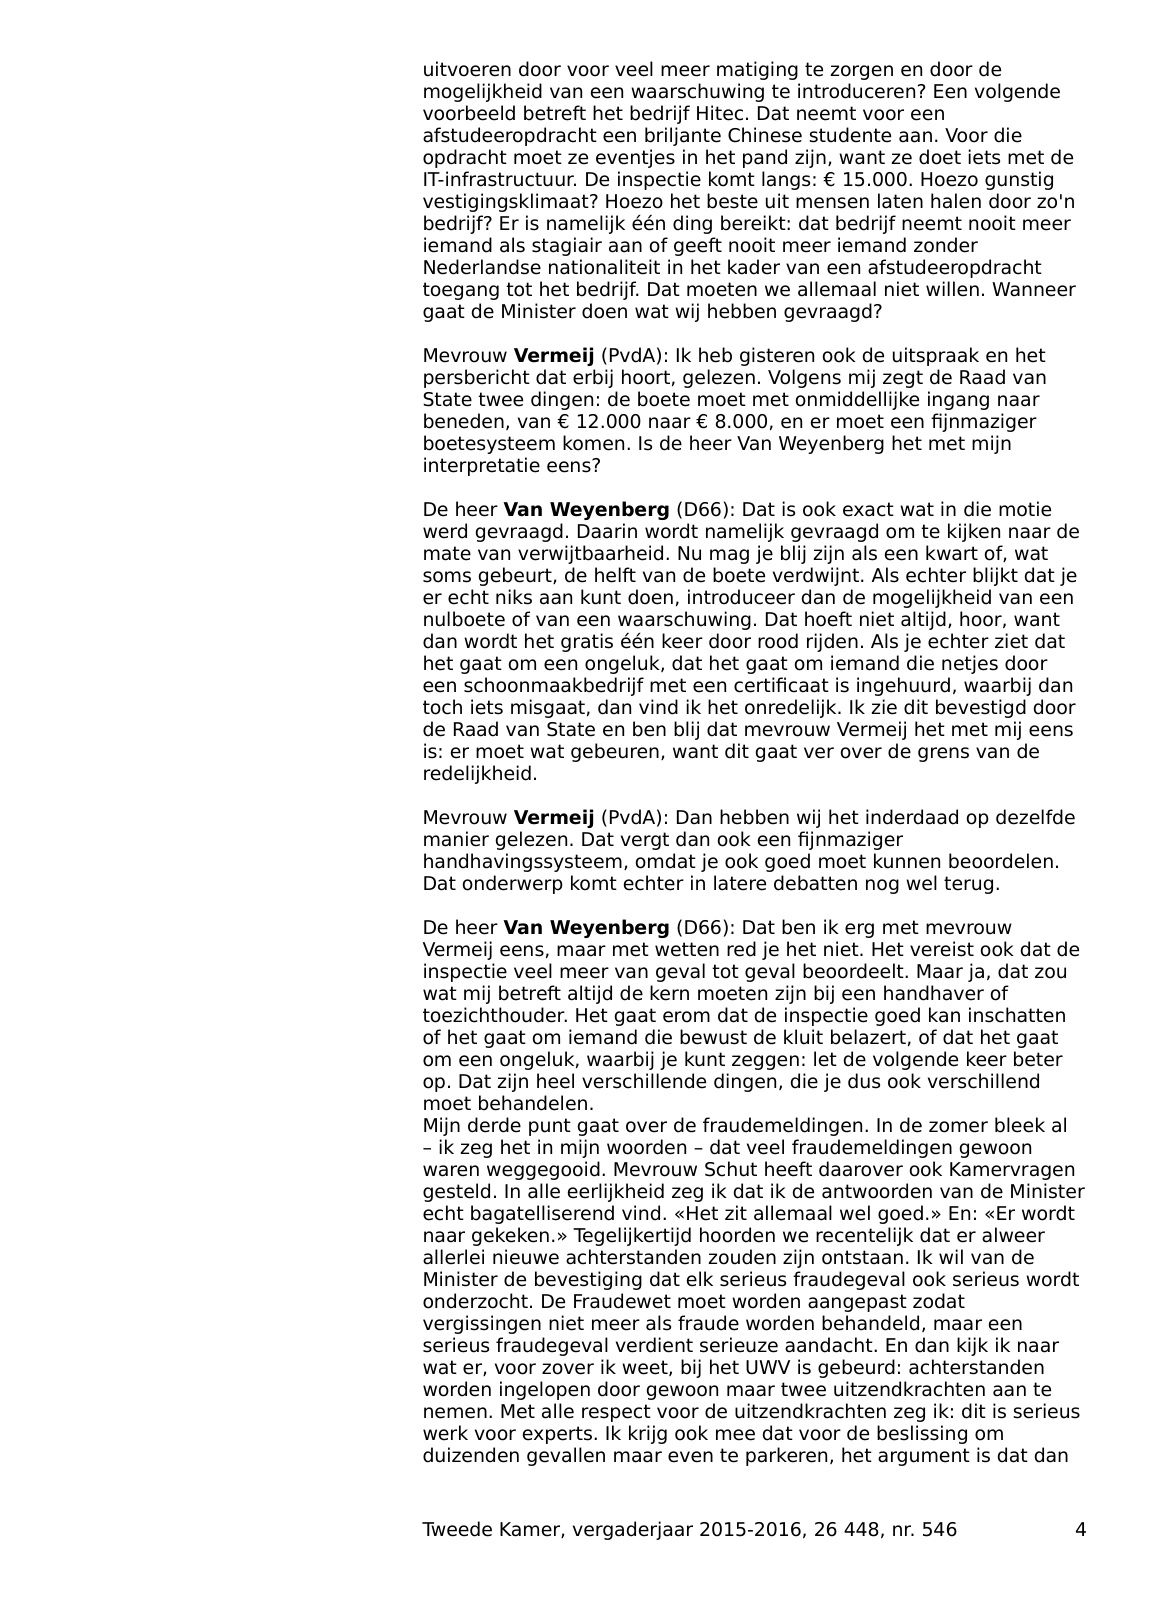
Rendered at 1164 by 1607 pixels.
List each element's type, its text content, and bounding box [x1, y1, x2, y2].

text De heer Van Weyenberg (D66): Dat is ook exact wat in die motie werd gevraagd. Daarin wordt namelijk gevraagd om te kijken naar de mate van verwijtbaarheid. Nu mag je blij zijn als een kwart of, wat soms gebeurt, de helft van de boete verdwijnt. Als echter blijkt dat je er echt niks aan kunt doen, introduceer dan de mogelijkheid van een nulboete of van een waarschuwing. Dat hoeft niet altijd, hoor, want dan wordt het gratis één keer door rood rijden. Als je echter ziet dat het gaat om een ongeluk, dat het gaat om iemand die netjes door een schoonmaakbedrijf met een certificaat is ingehuurd, waarbij dan toch iets misgaat, dan vind ik het onredelijk. Ik zie dit bevestigd door de Raad van State en ben blij dat mevrouw Vermeij het met mij eens is: er moet wat gebeuren, want dit gaat ver over de grens van de redelijkheid. [422, 499, 1087, 785]
text Mijn derde punt gaat over de fraudemeldingen. In de zomer bleek al – ik zeg het in mijn woorden – dat veel fraudemeldingen gewoon waren weggegooid. Mevrouw Schut heeft daarover ook Kamervragen gesteld. In alle eerlijkheid zeg ik dat ik de antwoorden van de Minister echt bagatelliserend vind. «Het zit allemaal wel goed.» En: «Er wordt naar gekeken.» Tegelijkertijd hoorden we recentelijk dat er alweer allerlei nieuwe achterstanden zouden zijn ontstaan. Ik wil van de Minister de bevestiging dat elk serieus fraudegeval ook serieus wordt onderzocht. De Fraudewet moet worden aangepast zodat vergissingen niet meer als fraude worden behandeld, maar een serieus fraudegeval verdient serieuze aandacht. En dan kijk ik naar wat er, voor zover ik weet, bij het UWV is gebeurd: achterstanden worden ingelopen door gewoon maar twee uitzendkrachten aan te nemen. Met alle respect voor de uitzendkrachten zeg ik: dit is serieus werk voor experts. Ik krijg ook mee dat voor de beslissing om duizenden gevallen maar even te parkeren, het argument is dat dan [422, 1115, 1087, 1467]
text uitvoeren door voor veel meer matiging te zorgen en door de mogelijkheid van een waarschuwing te introduceren? Een volgende voorbeeld betreft het bedrijf Hitec. Dat neemt voor een afstudeeropdracht een briljante Chinese studente aan. Voor die opdracht moet ze eventjes in het pand zijn, want ze doet iets met de IT-infrastructuur. De inspectie komt langs: € 15.000. Hoezo gunstig vestigingsklimaat? Hoezo het beste uit mensen laten halen door zo'n bedrijf? Er is namelijk één ding bereikt: dat bedrijf neemt nooit meer iemand als stagiair aan of geeft nooit meer iemand zonder Nederlandse nationaliteit in het kader van een afstudeeropdracht toegang tot het bedrijf. Dat moeten we allemaal niet willen. Wanneer gaat de Minister doen wat wij hebben gevraagd? [422, 59, 1087, 323]
text Mevrouw Vermeij (PvdA): Ik heb gisteren ook de uitspraak en het persbericht dat erbij hoort, gelezen. Volgens mij zegt de Raad van State twee dingen: de boete moet met onmiddellijke ingang naar beneden, van € 12.000 naar € 8.000, en er moet een fijnmaziger boetesysteem komen. Is de heer Van Weyenberg het met mijn interpretatie eens? [422, 345, 1087, 477]
text De heer Van Weyenberg (D66): Dat ben ik erg met mevrouw Vermeij eens, maar met wetten red je het niet. Het vereist ook dat de inspectie veel meer van geval tot geval beoordeelt. Maar ja, dat zou wat mij betreft altijd de kern moeten zijn bij een handhaver of toezichthouder. Het gaat erom dat de inspectie goed kan inschatten of het gaat om iemand die bewust de kluit belazert, of dat het gaat om een ongeluk, waarbij je kunt zeggen: let de volgende keer beter op. Dat zijn heel verschillende dingen, die je dus ook verschillend moet behandelen. [422, 917, 1087, 1115]
text Mevrouw Vermeij (PvdA): Dan hebben wij het inderdaad op dezelfde manier gelezen. Dat vergt dan ook een fijnmaziger handhavingssysteem, omdat je ook goed moet kunnen beoordelen. Dat onderwerp komt echter in latere debatten nog wel terug. [422, 807, 1087, 895]
